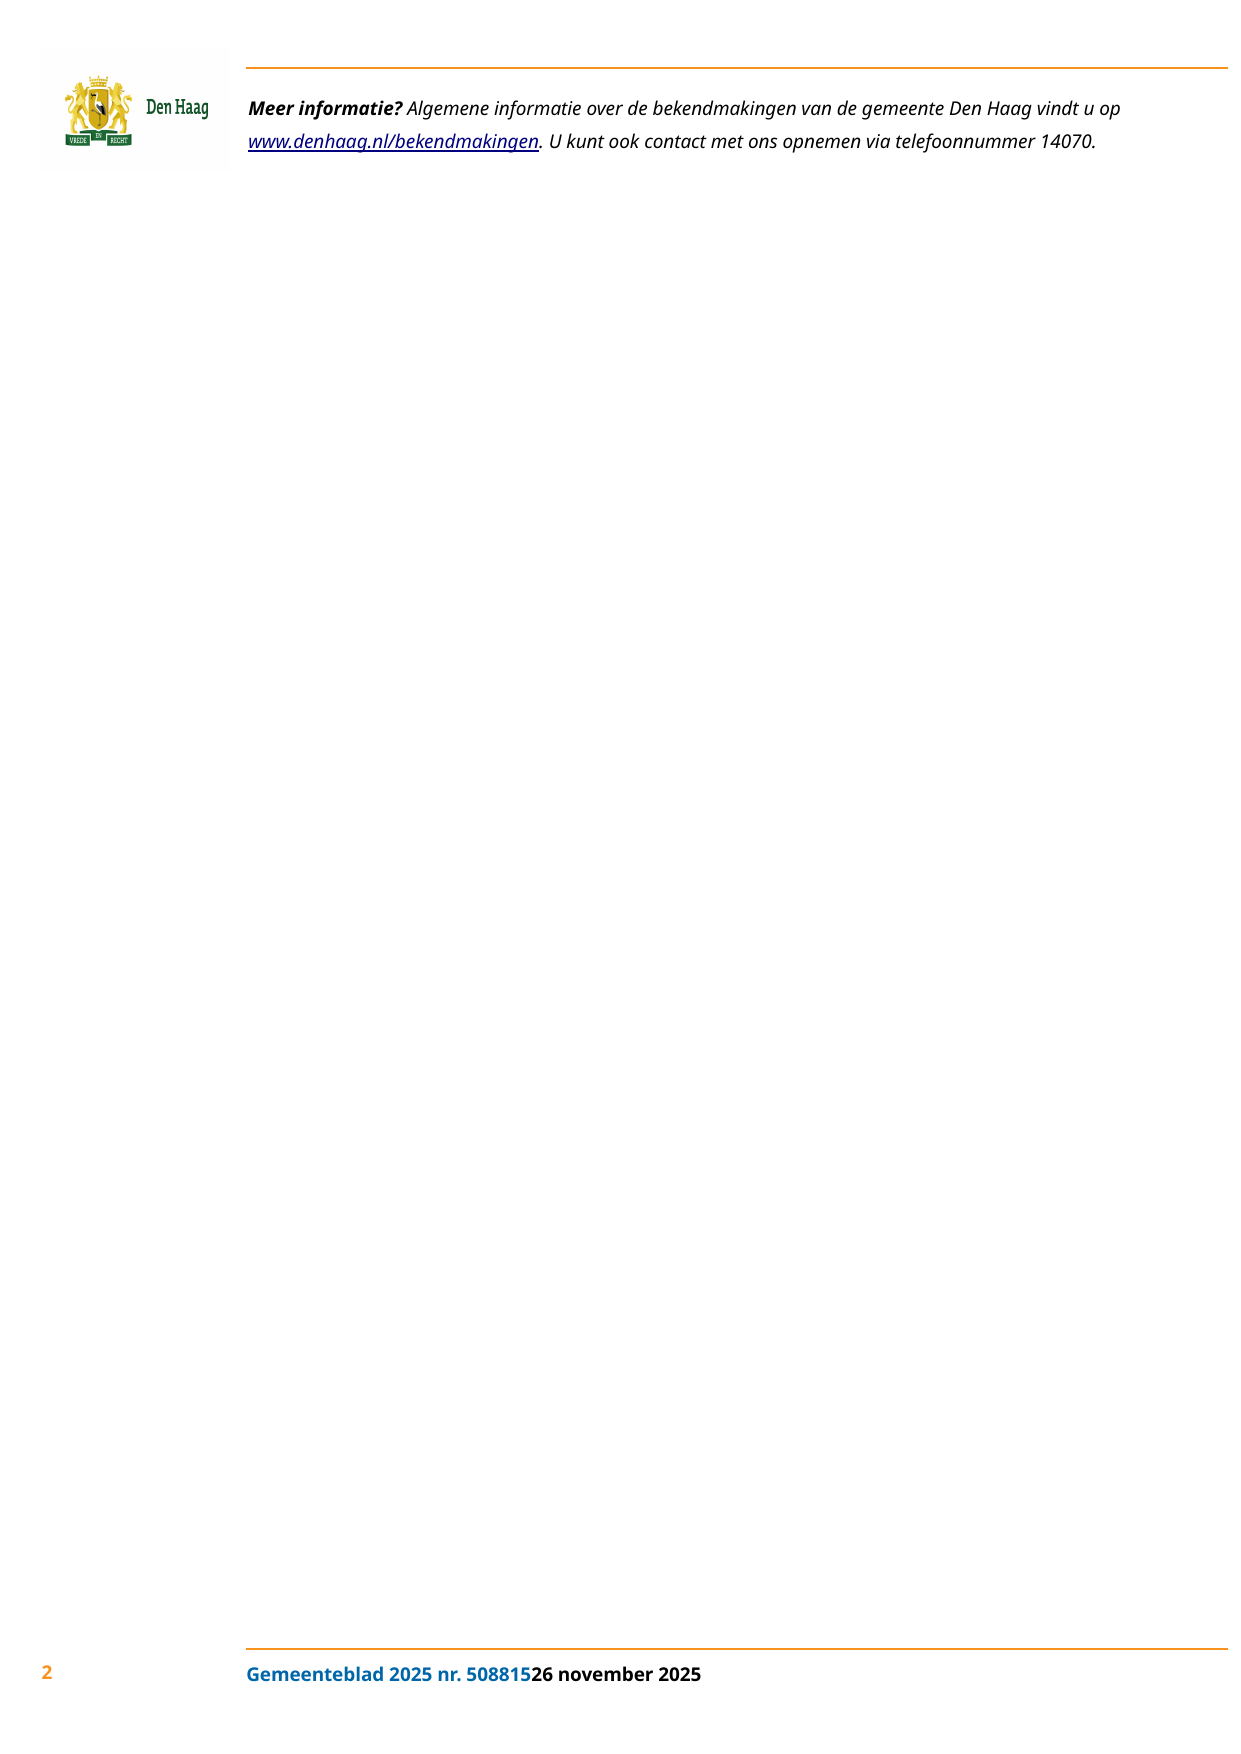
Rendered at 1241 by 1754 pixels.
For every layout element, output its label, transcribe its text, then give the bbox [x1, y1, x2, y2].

picture [41, 47, 231, 172]
text Meer informatie? Algemene informatie over de bekendmakingen van de gemeente Den Haag vindt u op www.denhaag.nl/bekendmakingen. U kunt ook contact met ons opnemen via telefoonnummer 14070. [248, 95, 1152, 154]
